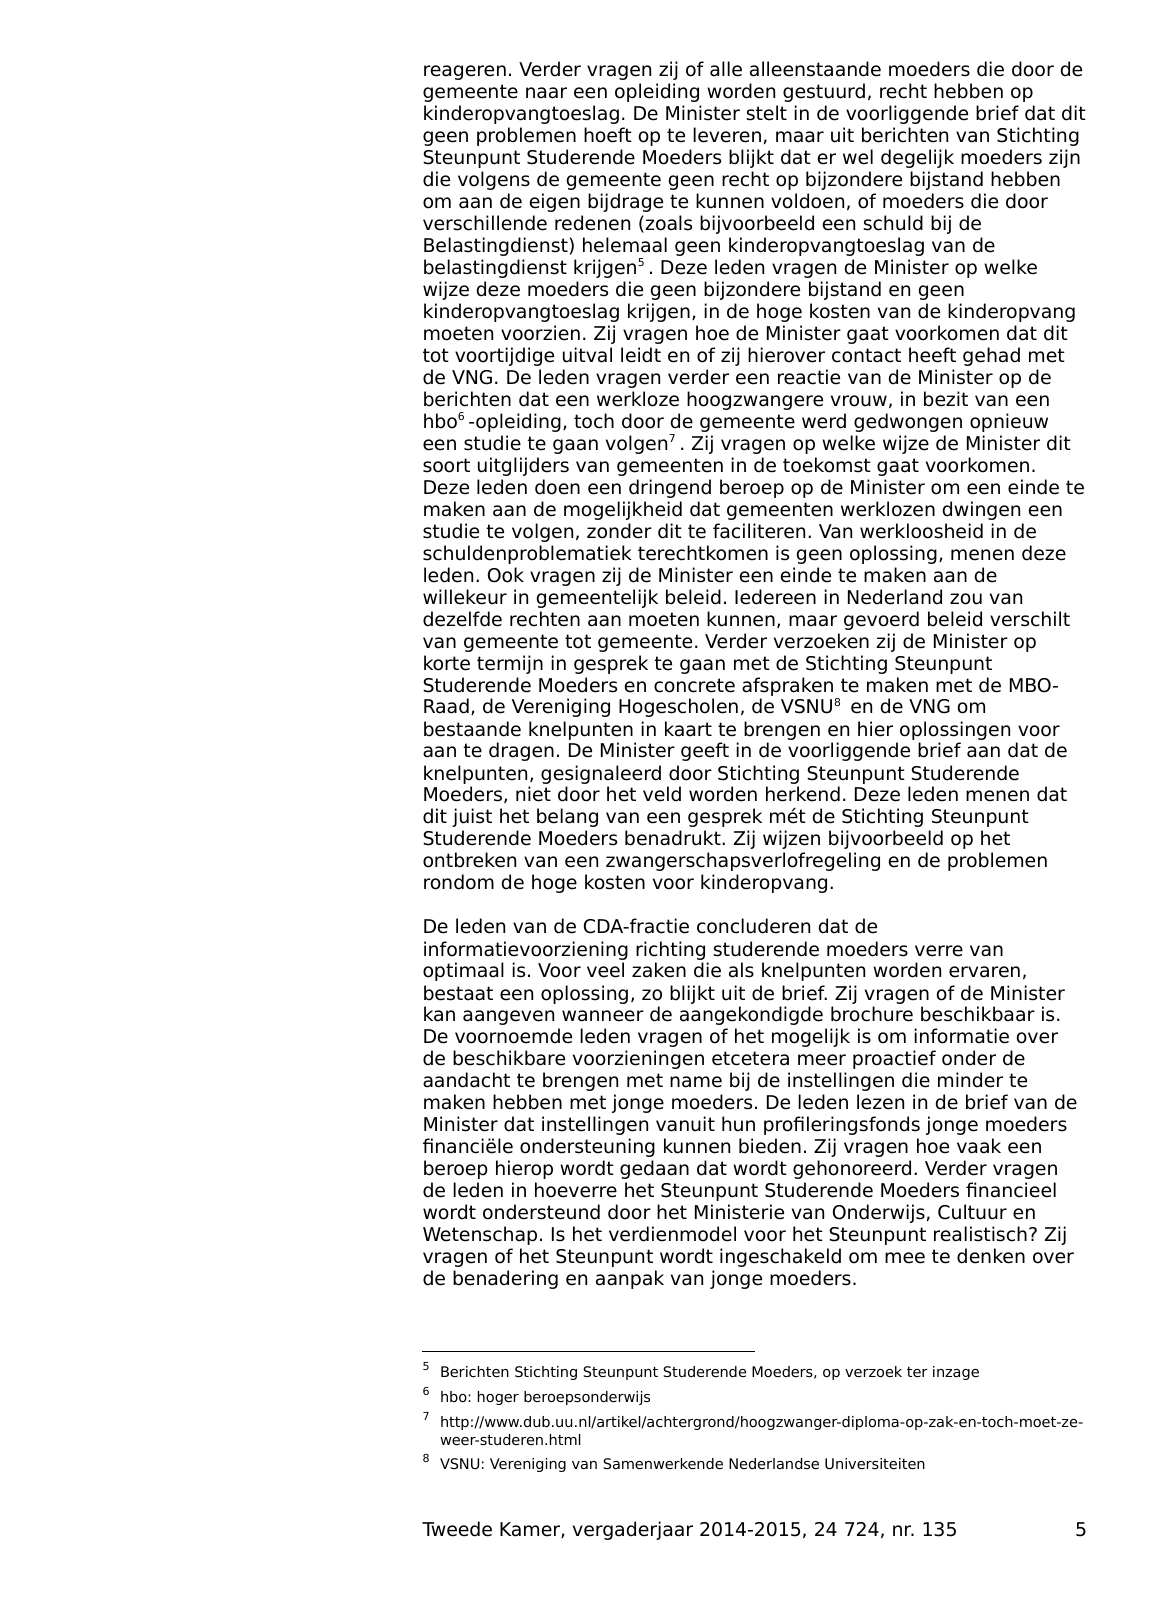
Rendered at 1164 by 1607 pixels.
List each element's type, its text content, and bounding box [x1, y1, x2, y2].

text Berichten Stichting Steunpunt Studerende Moeders, op verzoek ter inzage [422, 1360, 1087, 1382]
text hbo: hoger beroepsonderwijs [422, 1385, 1087, 1407]
text reageren. Verder vragen zij of alle alleenstaande moeders die door de gemeente naar een opleiding worden gestuurd, recht hebben op kinderopvangtoeslag. De Minister stelt in de voorliggende brief dat dit geen problemen hoeft op te leveren, maar uit berichten van Stichting Steunpunt Studerende Moeders blijkt dat er wel degelijk moeders zijn die volgens de gemeente geen recht op bijzondere bijstand hebben om aan de eigen bijdrage te kunnen voldoen, of moeders die door verschillende redenen (zoals bijvoorbeeld een schuld bij de Belastingdienst) helemaal geen kinderopvangtoeslag van de belastingdienst krijgen. Deze leden vragen de Minister op welke wijze deze moeders die geen bijzondere bijstand en geen kinderopvangtoeslag krijgen, in de hoge kosten van de kinderopvang moeten voorzien. Zij vragen hoe de Minister gaat voorkomen dat dit tot voortijdige uitval leidt en of zij hierover contact heeft gehad met de VNG. De leden vragen verder een reactie van de Minister op de berichten dat een werkloze hoogzwangere vrouw, in bezit van een hbo-opleiding, toch door de gemeente werd gedwongen opnieuw een studie te gaan volgen. Zij vragen op welke wijze de Minister dit soort uitglijders van gemeenten in de toekomst gaat voorkomen. Deze leden doen een dringend beroep op de Minister om een einde te maken aan de mogelijkheid dat gemeenten werklozen dwingen een studie te volgen, zonder dit te faciliteren. Van werkloosheid in de schuldenproblematiek terechtkomen is geen oplossing, menen deze leden. Ook vragen zij de Minister een einde te maken aan de willekeur in gemeentelijk beleid. Iedereen in Nederland zou van dezelfde rechten aan moeten kunnen, maar gevoerd beleid verschilt van gemeente tot gemeente. Verder verzoeken zij de Minister op korte termijn in gesprek te gaan met de Stichting Steunpunt Studerende Moeders en concrete afspraken te maken met de MBO-Raad, de Vereniging Hogescholen, de VSNU en de VNG om bestaande knelpunten in kaart te brengen en hier oplossingen voor aan te dragen. De Minister geeft in de voorliggende brief aan dat de knelpunten, gesignaleerd door Stichting Steunpunt Studerende Moeders, niet door het veld worden herkend. Deze leden menen dat dit juist het belang van een gesprek mét de Stichting Steunpunt Studerende Moeders benadrukt. Zij wijzen bijvoorbeeld op het ontbreken van een zwangerschapsverlofregeling en de problemen rondom de hoge kosten voor kinderopvang. [422, 59, 1087, 894]
text VSNU: Vereniging van Samenwerkende Nederlandse Universiteiten [422, 1452, 1087, 1474]
text De leden van de CDA-fractie concluderen dat de informatievoorziening richting studerende moeders verre van optimaal is. Voor veel zaken die als knelpunten worden ervaren, bestaat een oplossing, zo blijkt uit de brief. Zij vragen of de Minister kan aangeven wanneer de aangekondigde brochure beschikbaar is. De voornoemde leden vragen of het mogelijk is om informatie over de beschikbare voorzieningen etcetera meer proactief onder de aandacht te brengen met name bij de instellingen die minder te maken hebben met jonge moeders. De leden lezen in de brief van de Minister dat instellingen vanuit hun profileringsfonds jonge moeders financiële ondersteuning kunnen bieden. Zij vragen hoe vaak een beroep hierop wordt gedaan dat wordt gehonoreerd. Verder vragen de leden in hoeverre het Steunpunt Studerende Moeders financieel wordt ondersteund door het Ministerie van Onderwijs, Cultuur en Wetenschap. Is het verdienmodel voor het Steunpunt realistisch? Zij vragen of het Steunpunt wordt ingeschakeld om mee te denken over de benadering en aanpak van jonge moeders. [422, 916, 1087, 1290]
text http://www.dub.uu.nl/artikel/achtergrond/hoogzwanger-diploma-op-zak-en-toch-moet-ze-weer-studeren.html [422, 1410, 1087, 1449]
